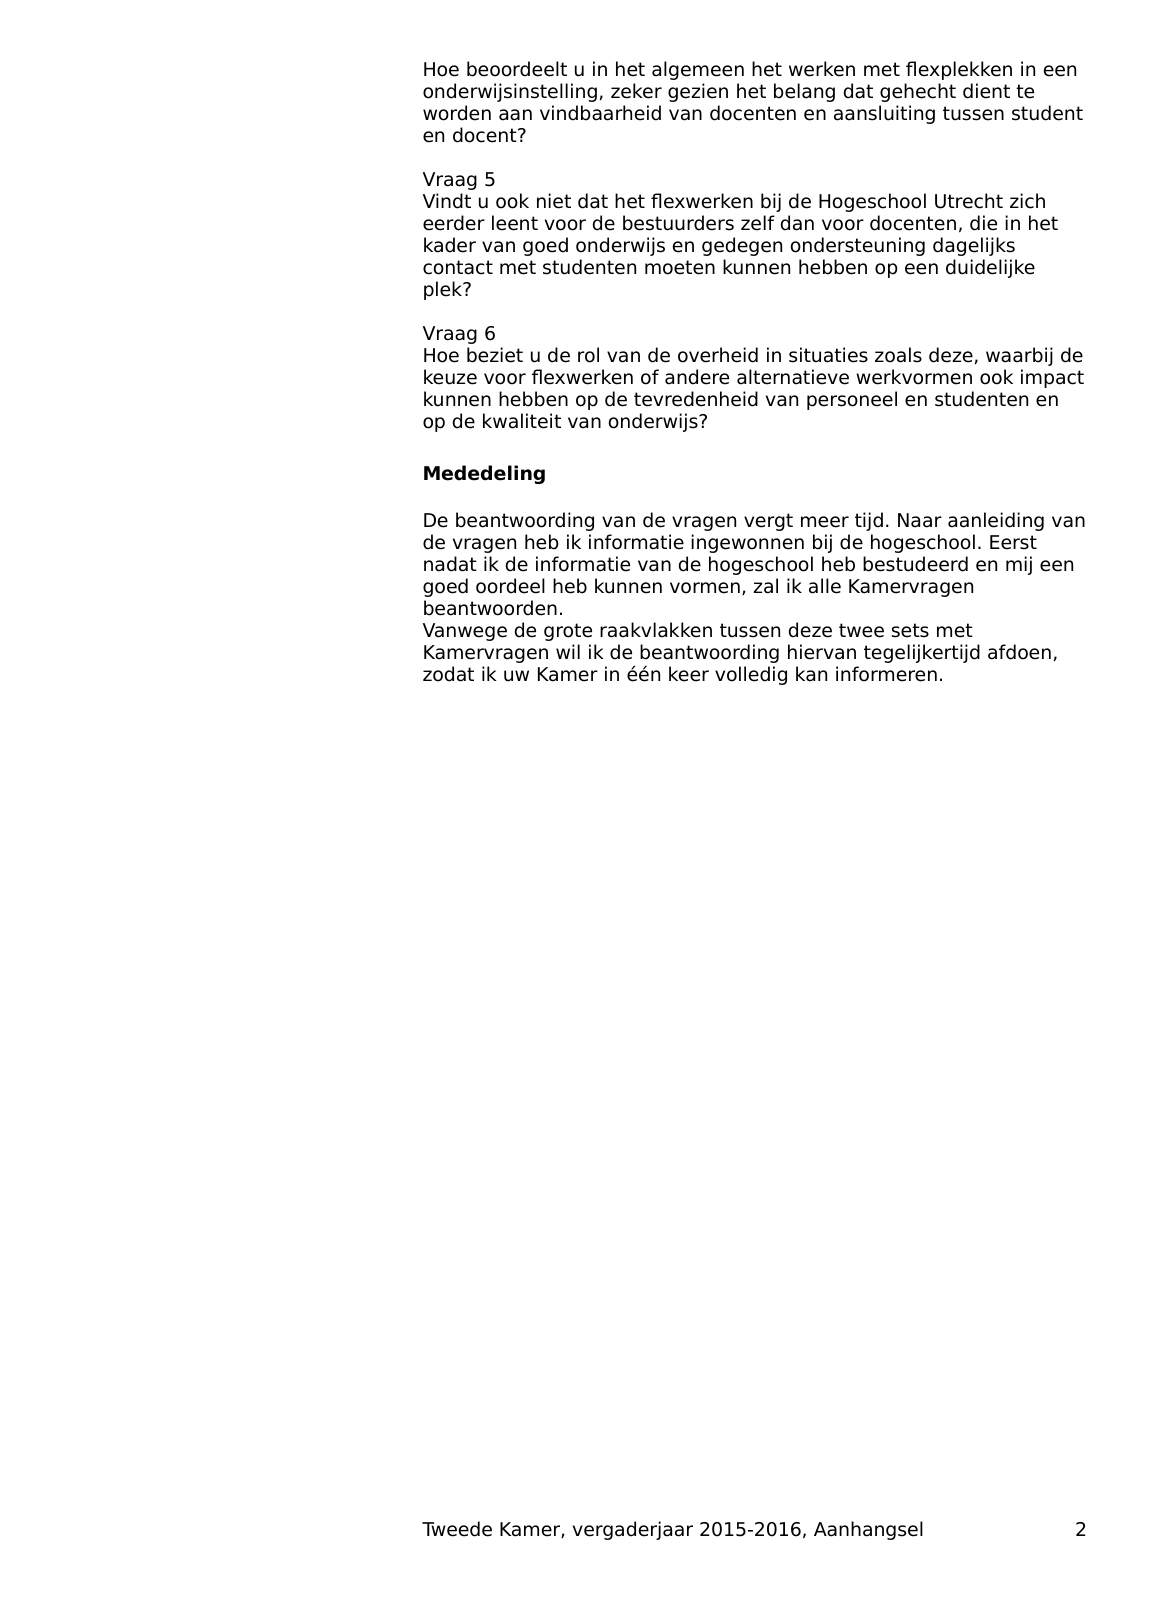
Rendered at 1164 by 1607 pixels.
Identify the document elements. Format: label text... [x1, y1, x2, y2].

text Hoe beoordeelt u in het algemeen het werken met flexplekken in een onderwijsinstelling, zeker gezien het belang dat gehecht dient te worden aan vindbaarheid van docenten en aansluiting tussen student en docent? [422, 59, 1087, 147]
text Vraag 6 [422, 323, 1087, 345]
text Vraag 5 [422, 169, 1087, 191]
text Hoe beziet u de rol van de overheid in situaties zoals deze, waarbij de keuze voor flexwerken of andere alternatieve werkvormen ook impact kunnen hebben op de tevredenheid van personeel en studenten en op de kwaliteit van onderwijs? [422, 345, 1087, 433]
subtitle Mededeling [422, 463, 1087, 485]
text Vindt u ook niet dat het flexwerken bij de Hogeschool Utrecht zich eerder leent voor de bestuurders zelf dan voor docenten, die in het kader van goed onderwijs en gedegen ondersteuning dagelijks contact met studenten moeten kunnen hebben op een duidelijke plek? [422, 191, 1087, 301]
text De beantwoording van de vragen vergt meer tijd. Naar aanleiding van de vragen heb ik informatie ingewonnen bij de hogeschool. Eerst nadat ik de informatie van de hogeschool heb bestudeerd en mij een goed oordeel heb kunnen vormen, zal ik alle Kamervragen beantwoorden. [422, 510, 1087, 620]
text Vanwege de grote raakvlakken tussen deze twee sets met Kamervragen wil ik de beantwoording hiervan tegelijkertijd afdoen, zodat ik uw Kamer in één keer volledig kan informeren. [422, 620, 1087, 686]
